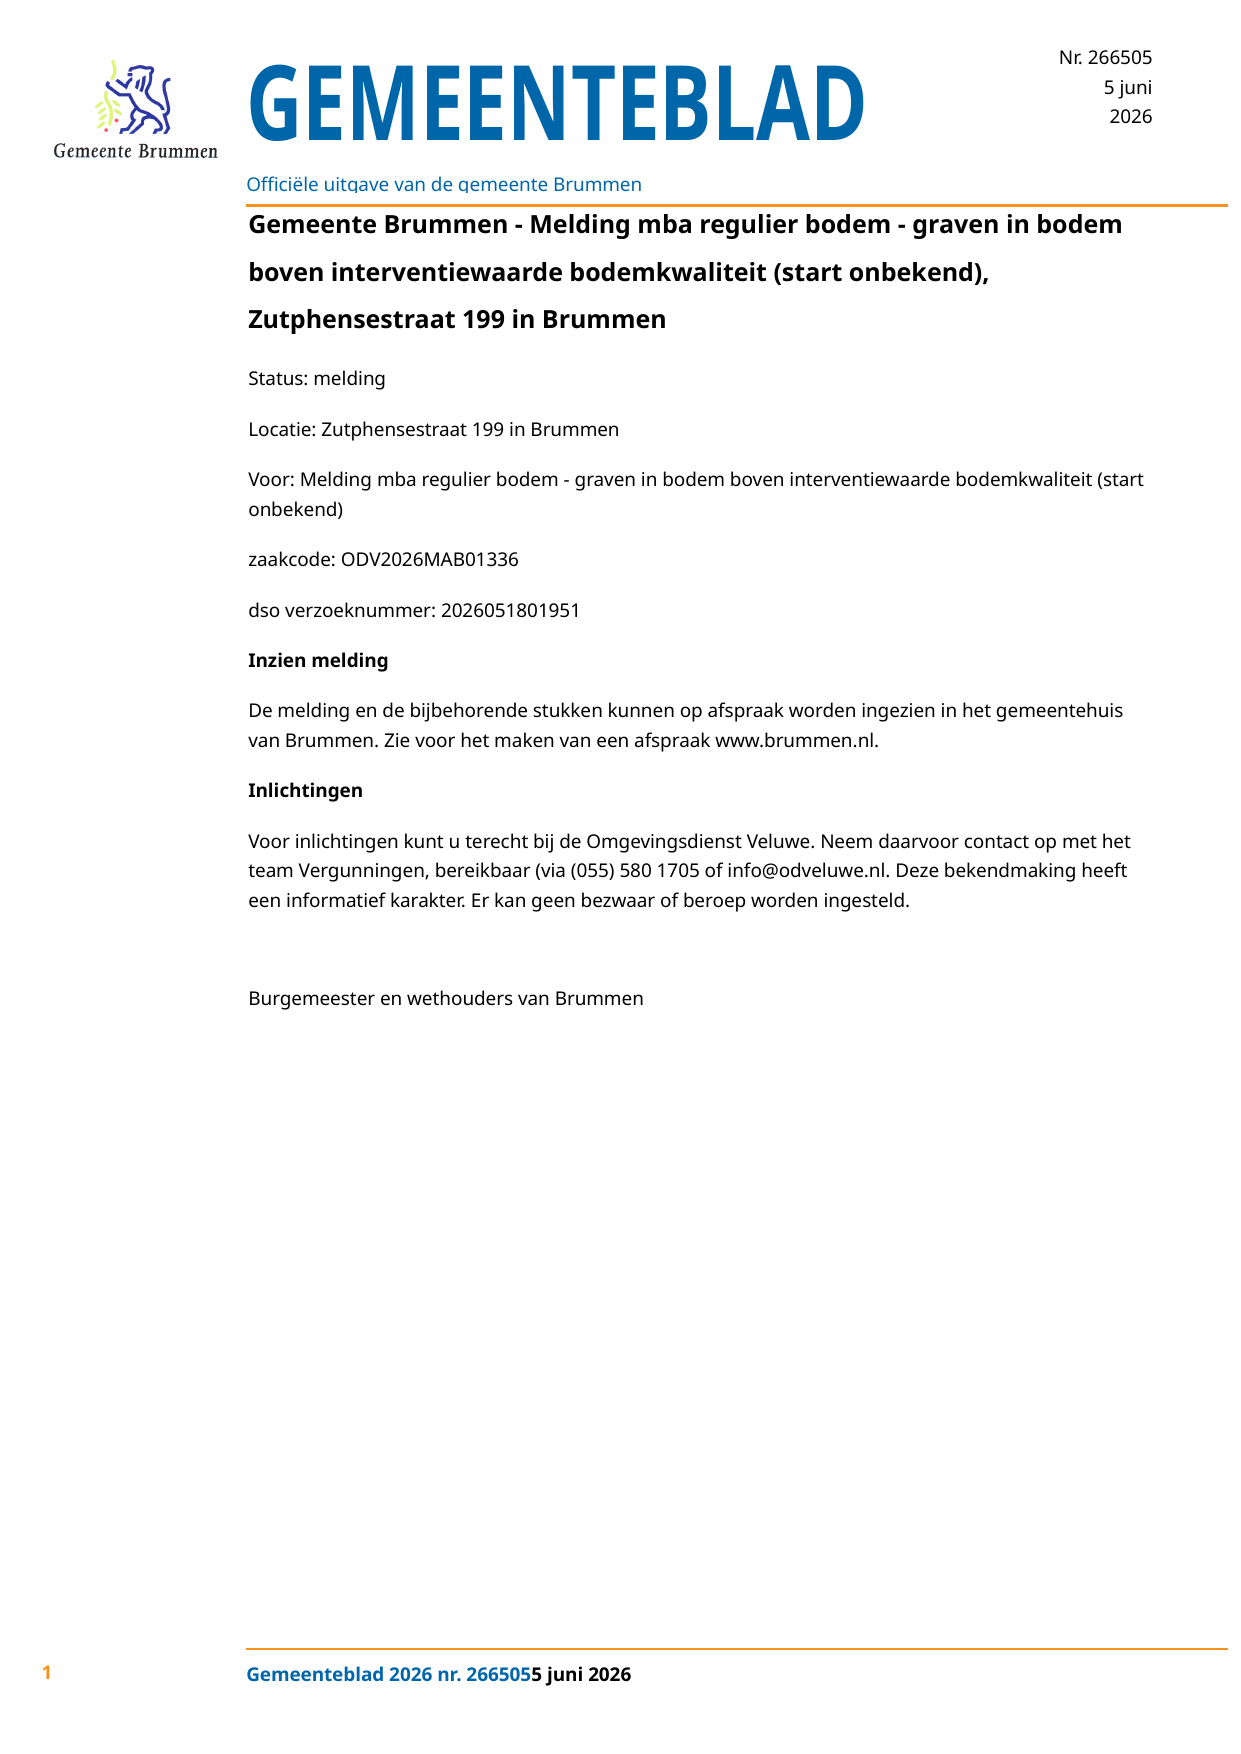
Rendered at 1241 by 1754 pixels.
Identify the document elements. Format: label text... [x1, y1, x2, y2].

text Inzien melding [248, 647, 1152, 673]
text dso verzoeknummer: 2026051801951 [248, 597, 1152, 622]
text Voor: Melding mba regulier bodem - graven in bodem boven interventiewaarde bodemkwaliteit (start onbekend) [248, 466, 1152, 522]
text Burgemeester en wethouders van Brummen [248, 985, 1152, 1011]
text De melding en de bijbehorende stukken kunnen op afspraak worden ingezien in het gemeentehuis van Brummen. Zie voor het maken van een afspraak www.brummen.nl. [248, 698, 1152, 753]
text Status: melding [248, 366, 1152, 391]
text Gemeente Brummen - Melding mba regulier bodem - graven in bodem boven interventiewaarde bodemkwaliteit (start onbekend), Zutphensestraat 199 in Brummen [248, 207, 1152, 336]
picture [41, 47, 231, 172]
text Inlichtingen [248, 778, 1152, 803]
text Locatie: Zutphensestraat 199 in Brummen [248, 416, 1152, 442]
text zaakcode: ODV2026MAB01336 [248, 546, 1152, 572]
text Voor inlichtingen kunt u terecht bij de Omgevingsdienst Veluwe. Neem daarvoor contact op met het team Vergunningen, bereikbaar (via (055) 580 1705 of info@odveluwe.nl. Deze bekendmaking heeft een informatief karakter. Er kan geen bezwaar of beroep worden ingesteld. [248, 828, 1152, 913]
